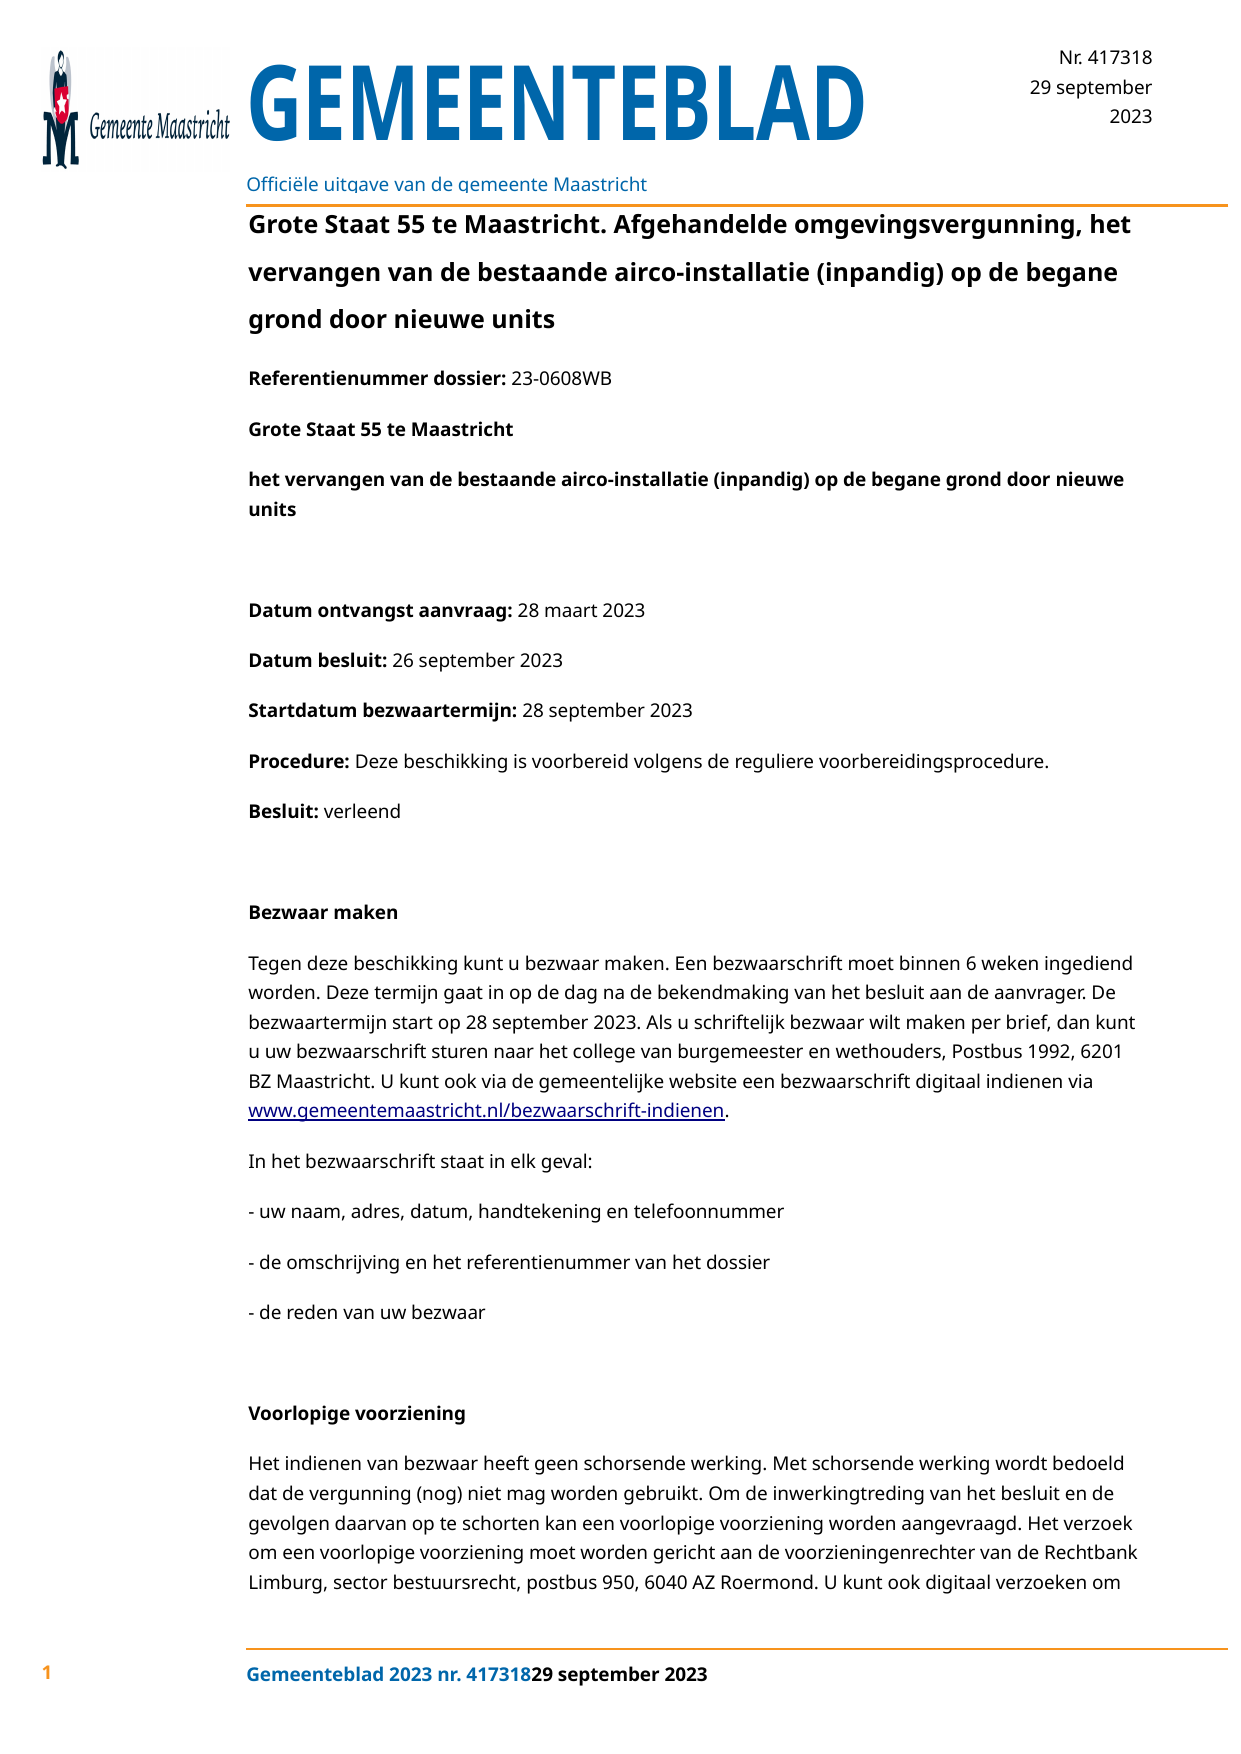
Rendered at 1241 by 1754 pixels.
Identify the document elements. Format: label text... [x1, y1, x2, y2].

text Referentienummer dossier: 23-0608WB [248, 366, 1152, 391]
text Procedure: Deze beschikking is voorbereid volgens de reguliere voorbereidingsprocedure. [248, 748, 1152, 774]
text Voorlopige voorziening [248, 1400, 1152, 1426]
text Startdatum bezwaartermijn: 28 september 2023 [248, 698, 1152, 723]
text Datum besluit: 26 september 2023 [248, 647, 1152, 673]
text Grote Staat 55 te Maastricht. Afgehandelde omgevingsvergunning, het vervangen van de bestaande airco-installatie (inpandig) op de begane grond door nieuwe units [248, 207, 1152, 336]
text In het bezwaarschrift staat in elk geval: [248, 1148, 1152, 1174]
text - de omschrijving en het referentienummer van het dossier [248, 1249, 1152, 1274]
text Tegen deze beschikking kunt u bezwaar maken. Een bezwaarschrift moet binnen 6 weken ingediend worden. Deze termijn gaat in op de dag na de bekendmaking van het besluit aan de aanvrager. De bezwaartermijn start op 28 september 2023. Als u schriftelijk bezwaar wilt maken per brief, dan kunt u uw bezwaarschrift sturen naar het college van burgemeester en wethouders, Postbus 1992, 6201 BZ Maastricht. U kunt ook via de gemeentelijke website een bezwaarschrift digitaal indienen via www.gemeentemaastricht.nl/bezwaarschrift-indienen. [248, 950, 1152, 1123]
text Bezwaar maken [248, 899, 1152, 925]
text het vervangen van de bestaande airco-installatie (inpandig) op de begane grond door nieuwe units [248, 466, 1152, 522]
text Besluit: verleend [248, 798, 1152, 824]
picture [41, 47, 231, 172]
text - uw naam, adres, datum, handtekening en telefoonnummer [248, 1198, 1152, 1224]
text Grote Staat 55 te Maastricht [248, 416, 1152, 442]
text Het indienen van bezwaar heeft geen schorsende werking. Met schorsende werking wordt bedoeld dat de vergunning (nog) niet mag worden gebruikt. Om de inwerkingtreding van het besluit en de gevolgen daarvan op te schorten kan een voorlopige voorziening worden aangevraagd. Het verzoek om een voorlopige voorziening moet worden gericht aan de voorzieningenrechter van de Rechtbank Limburg, sector bestuursrecht, postbus 950, 6040 AZ Roermond. U kunt ook digitaal verzoeken om [248, 1451, 1152, 1594]
text - de reden van uw bezwaar [248, 1299, 1152, 1325]
text Datum ontvangst aanvraag: 28 maart 2023 [248, 597, 1152, 622]
